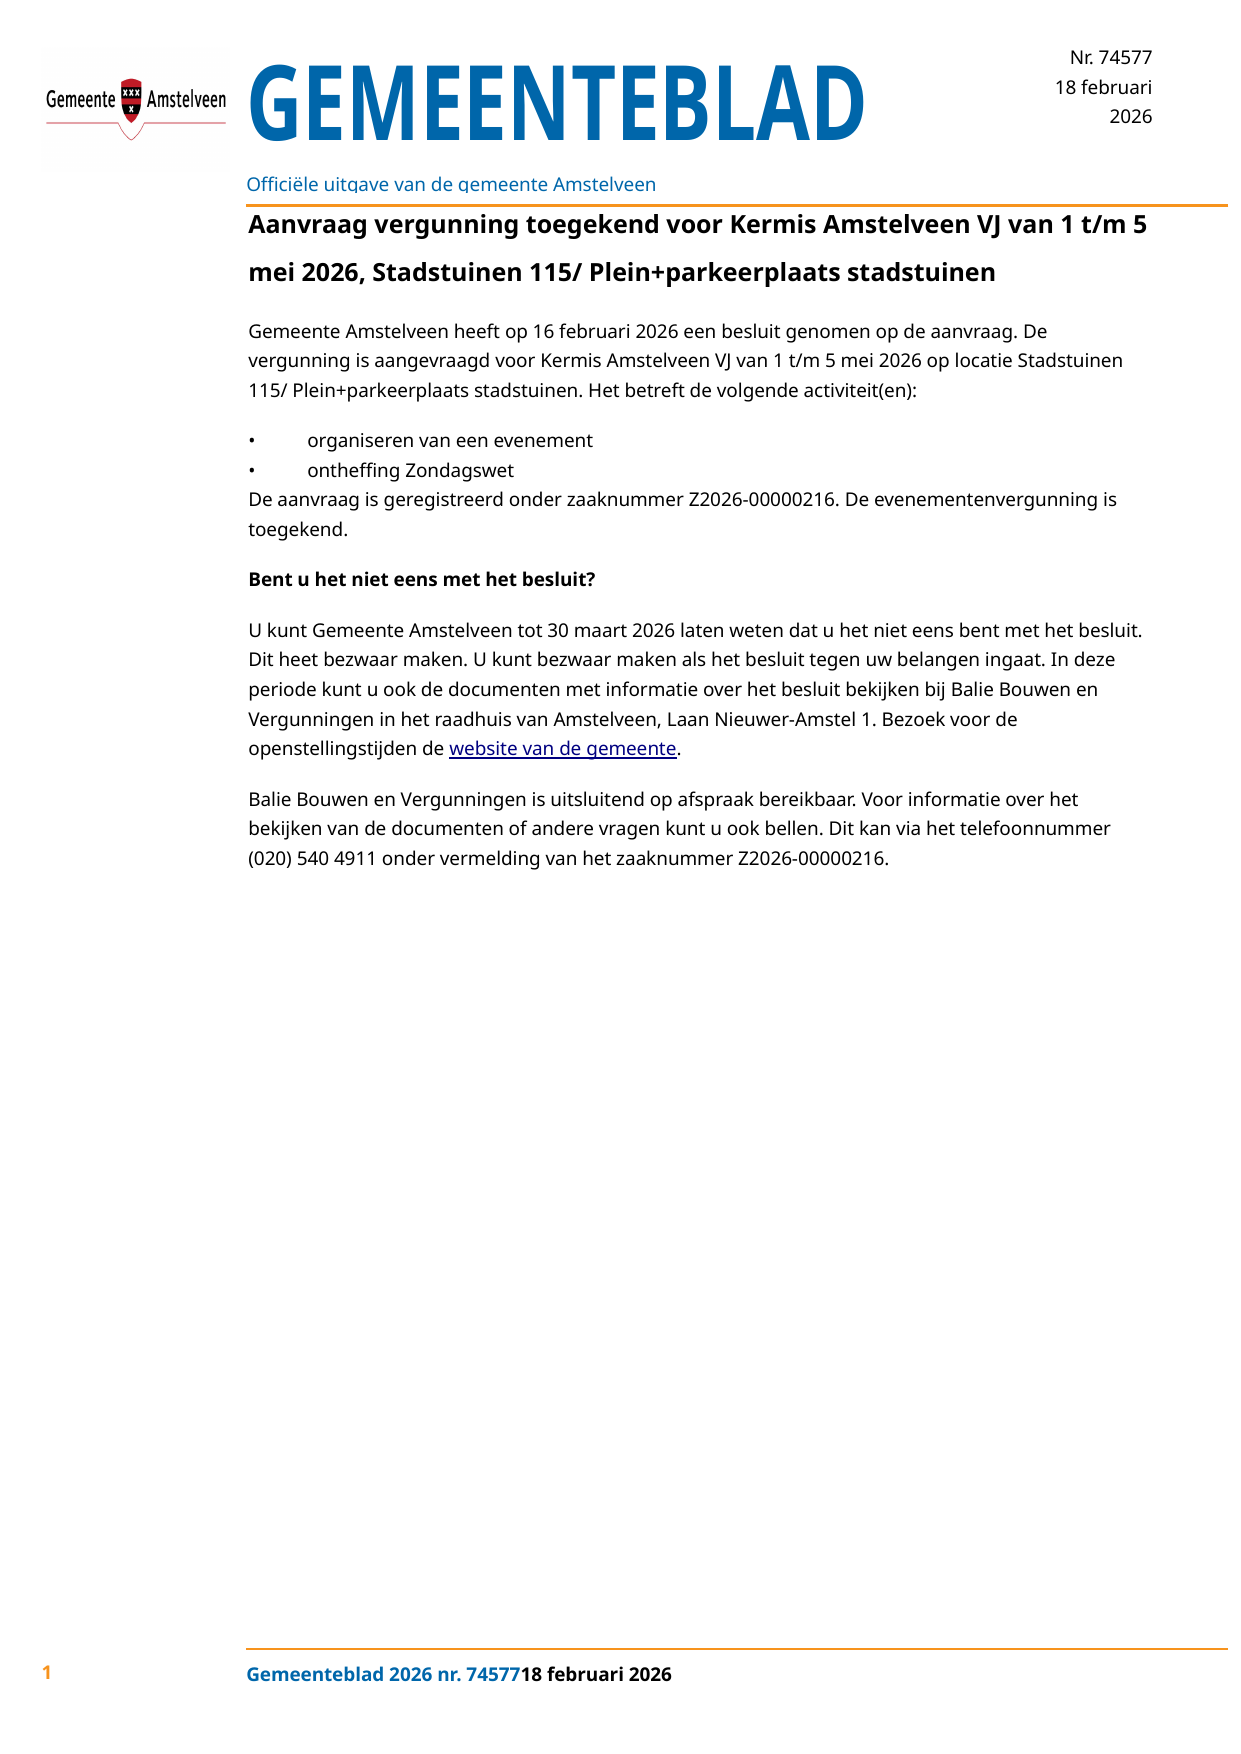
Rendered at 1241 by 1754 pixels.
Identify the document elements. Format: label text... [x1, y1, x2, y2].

text Balie Bouwen en Vergunningen is uitsluitend op afspraak bereikbaar. Voor informatie over het bekijken van de documenten of andere vragen kunt u ook bellen. Dit kan via het telefoonnummer (020) 540 4911 onder vermelding van het zaaknummer Z2026-00000216. [248, 786, 1152, 871]
picture [41, 47, 231, 172]
text U kunt Gemeente Amstelveen tot 30 maart 2026 laten weten dat u het niet eens bent met het besluit. Dit heet bezwaar maken. U kunt bezwaar maken als het besluit tegen uw belangen ingaat. In deze periode kunt u ook de documenten met informatie over het besluit bekijken bij Balie Bouwen en Vergunningen in het raadhuis van Amstelveen, Laan Nieuwer-Amstel 1. Bezoek voor de openstellingstijden de website van de gemeente. [248, 617, 1152, 761]
text Gemeente Amstelveen heeft op 16 februari 2026 een besluit genomen op de aanvraag. De vergunning is aangevraagd voor Kermis Amstelveen VJ van 1 t/m 5 mei 2026 op locatie Stadstuinen 115/ Plein+parkeerplaats stadstuinen. Het betreft de volgende activiteit(en): [248, 318, 1152, 403]
text De aanvraag is geregistreerd onder zaaknummer Z2026-00000216. De evenementenvergunning is toegekend. [248, 487, 1152, 542]
text Bent u het niet eens met het besluit? [248, 567, 1152, 592]
text Aanvraag vergunning toegekend voor Kermis Amstelveen VJ van 1 t/m 5 mei 2026, Stadstuinen 115/ Plein+parkeerplaats stadstuinen [248, 207, 1152, 288]
list organiseren van een evenement [248, 427, 1152, 453]
list ontheffing Zondagswet [248, 457, 1152, 483]
